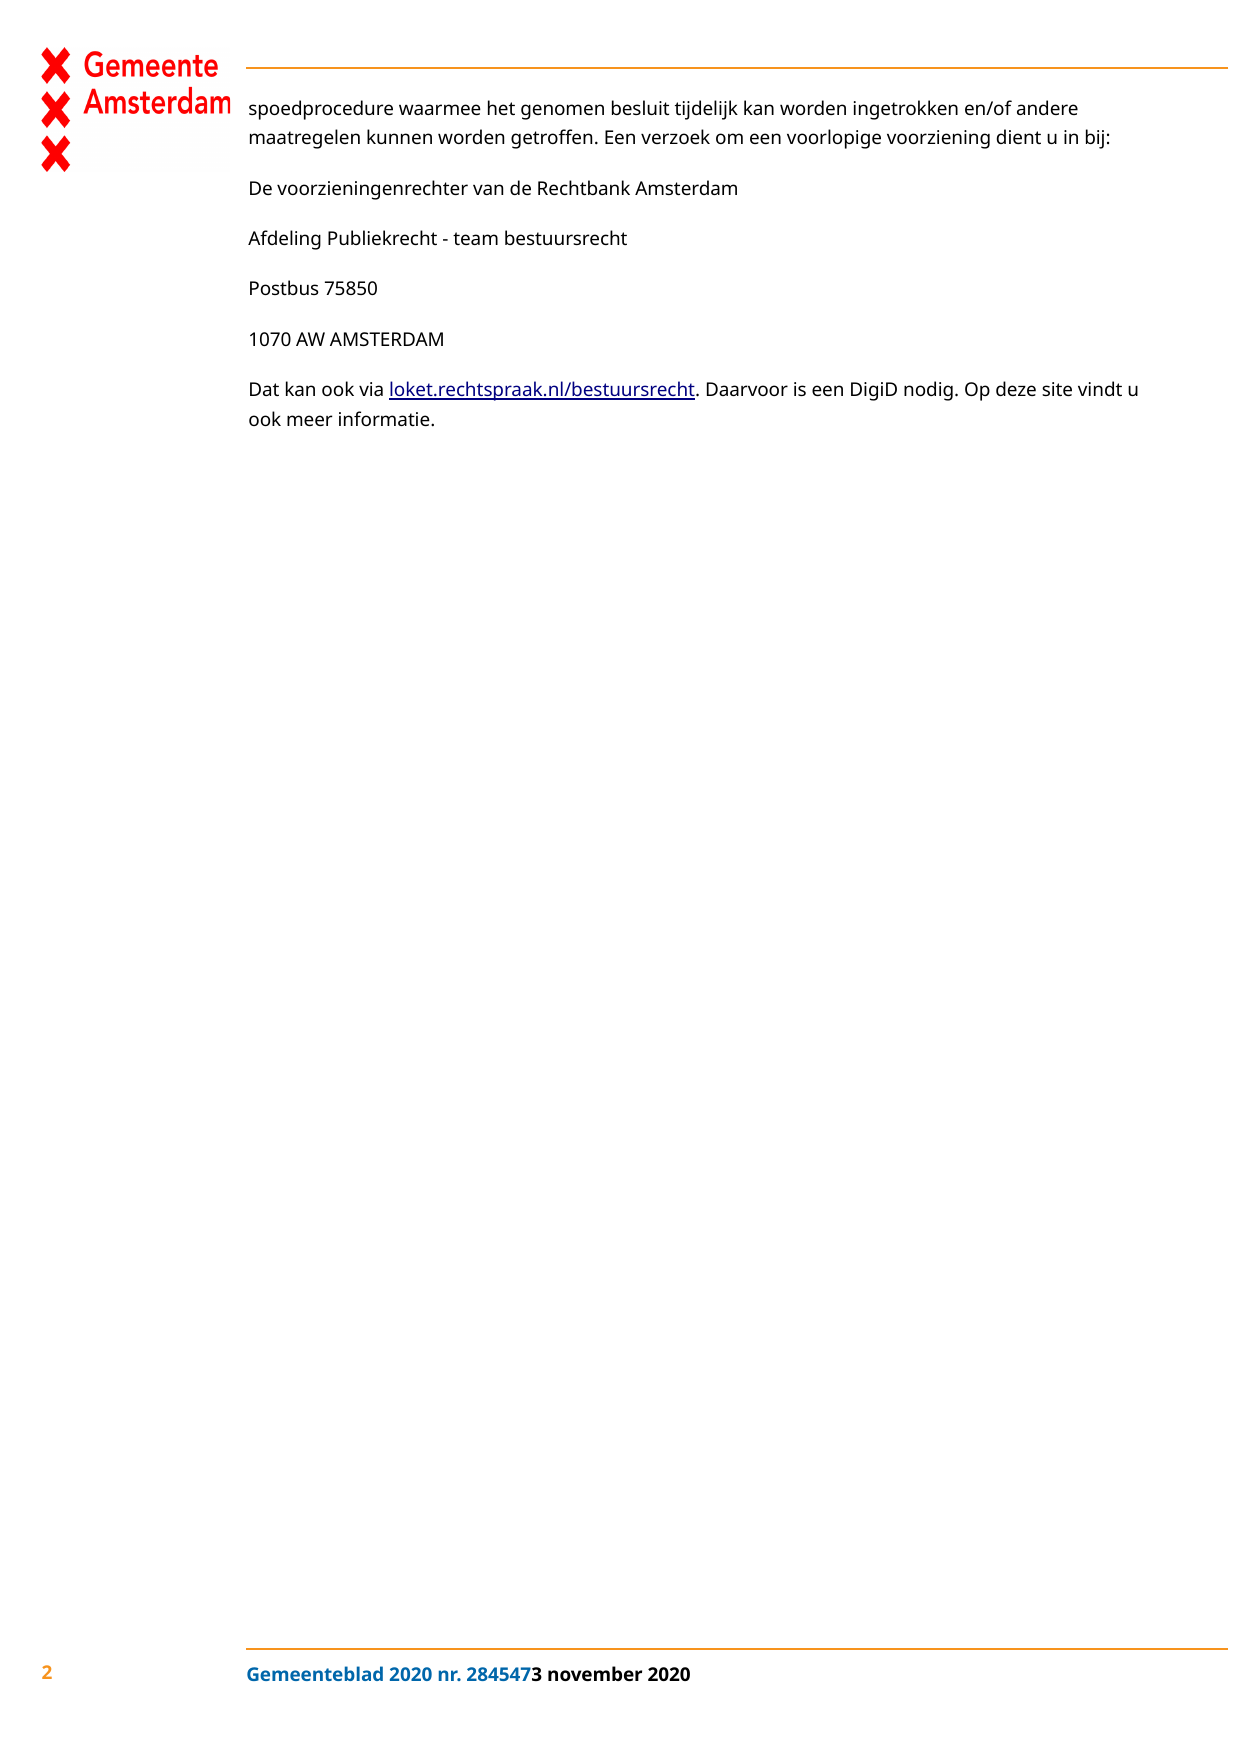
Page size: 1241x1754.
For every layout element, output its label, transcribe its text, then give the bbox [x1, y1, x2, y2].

text Dat kan ook via loket.rechtspraak.nl/bestuursrecht. Daarvoor is een DigiD nodig. Op deze site vindt u ook meer informatie. [248, 376, 1152, 432]
text 1070 AW AMSTERDAM [248, 326, 1152, 352]
text Afdeling Publiekrecht - team bestuursrecht [248, 225, 1152, 251]
text De voorzieningenrechter van de Rechtbank Amsterdam [248, 175, 1152, 201]
text Postbus 75850 [248, 276, 1152, 301]
picture [41, 47, 231, 172]
text spoedprocedure waarmee het genomen besluit tijdelijk kan worden ingetrokken en/of andere maatregelen kunnen worden getroffen. Een verzoek om een voorlopige voorziening dient u in bij: [248, 95, 1152, 150]
